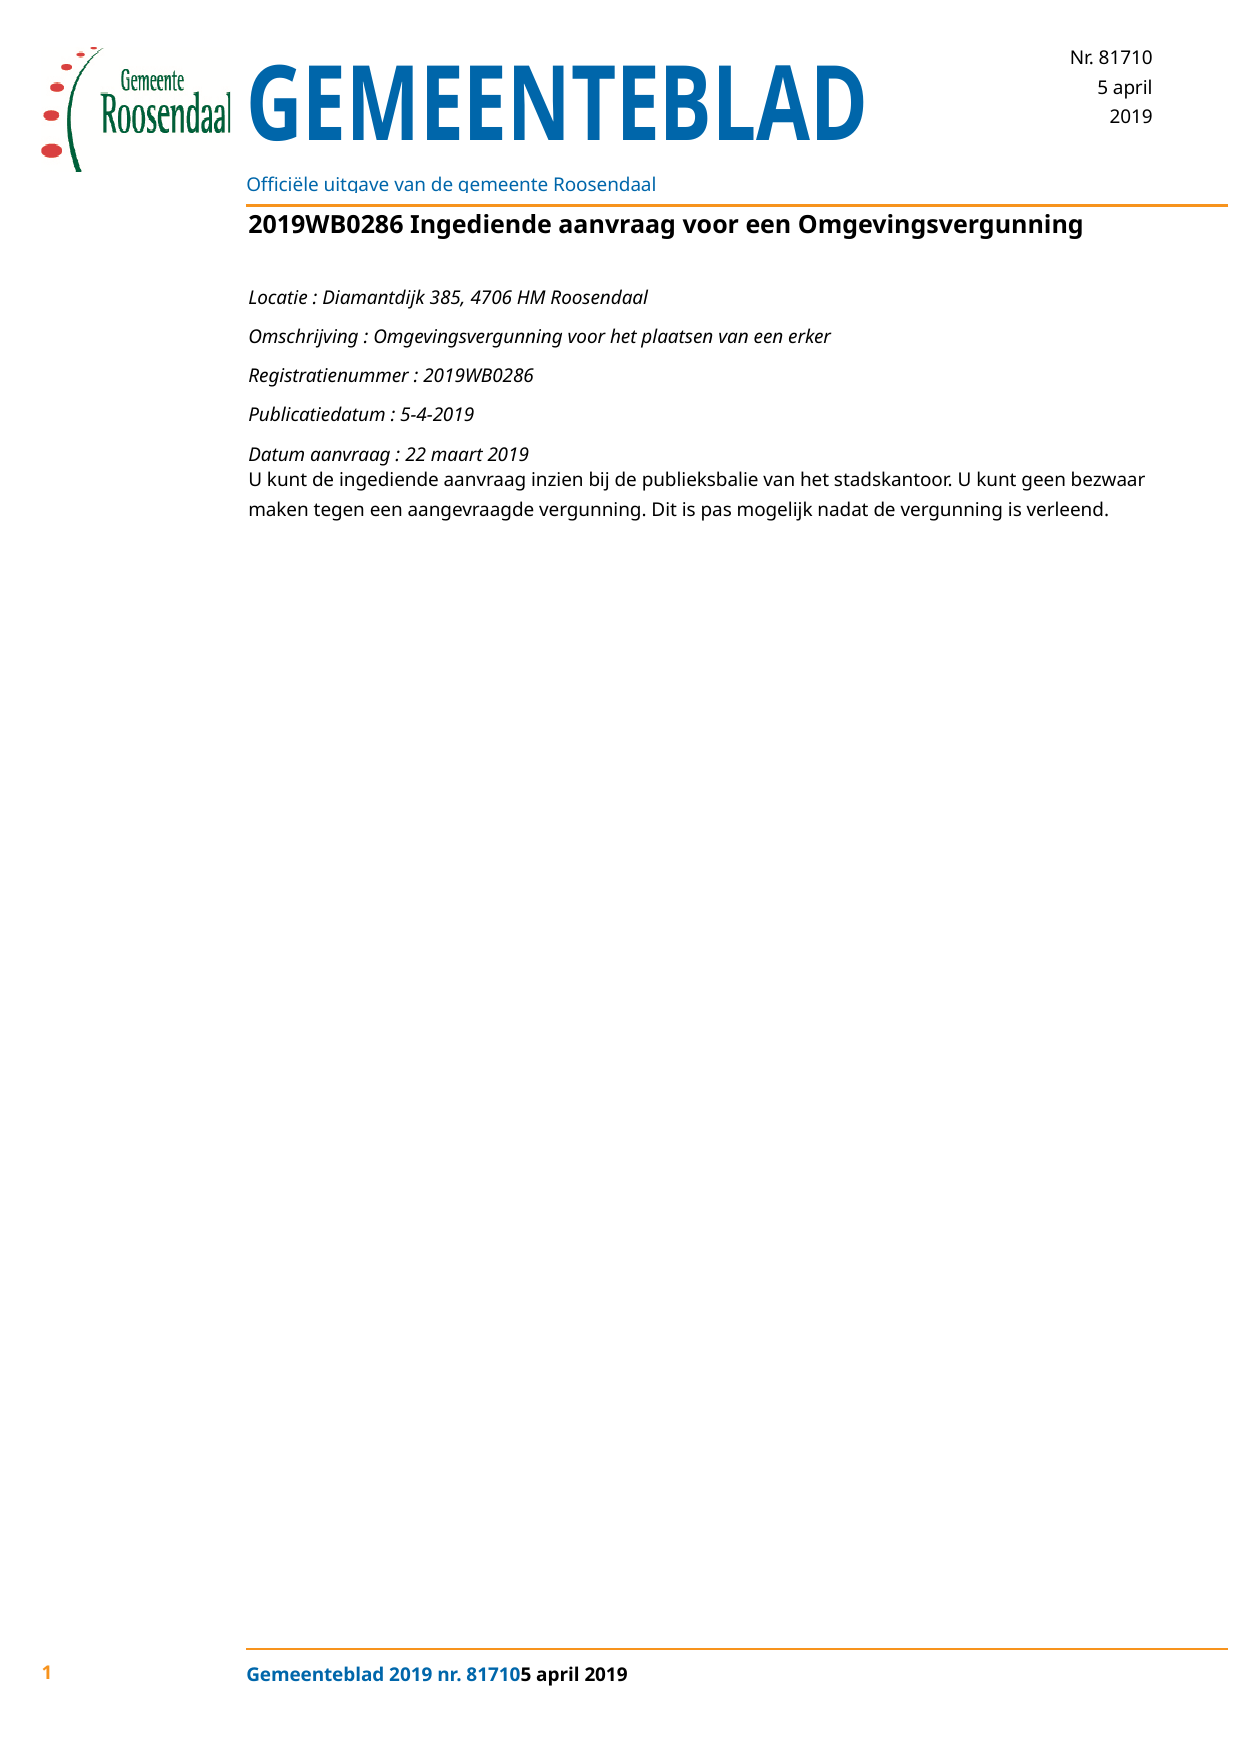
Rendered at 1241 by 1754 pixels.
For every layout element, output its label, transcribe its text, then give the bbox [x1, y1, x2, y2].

text 2019WB0286 Ingediende aanvraag voor een Omgevingsvergunning [248, 207, 1152, 241]
text Locatie : Diamantdijk 385, 4706 HM Roosendaal [248, 284, 1152, 309]
text U kunt de ingediende aanvraag inzien bij de publieksbalie van het stadskantoor. U kunt geen bezwaar maken tegen een aangevraagde vergunning. Dit is pas mogelijk nadat de vergunning is verleend. [248, 467, 1152, 522]
text Registratienummer : 2019WB0286 [248, 362, 1152, 388]
text Omschrijving : Omgevingsvergunning voor het plaatsen van een erker [248, 323, 1152, 349]
text Datum aanvraag : 22 maart 2019 [248, 441, 1152, 467]
picture [41, 47, 231, 172]
text Publicatiedatum : 5-4-2019 [248, 402, 1152, 427]
